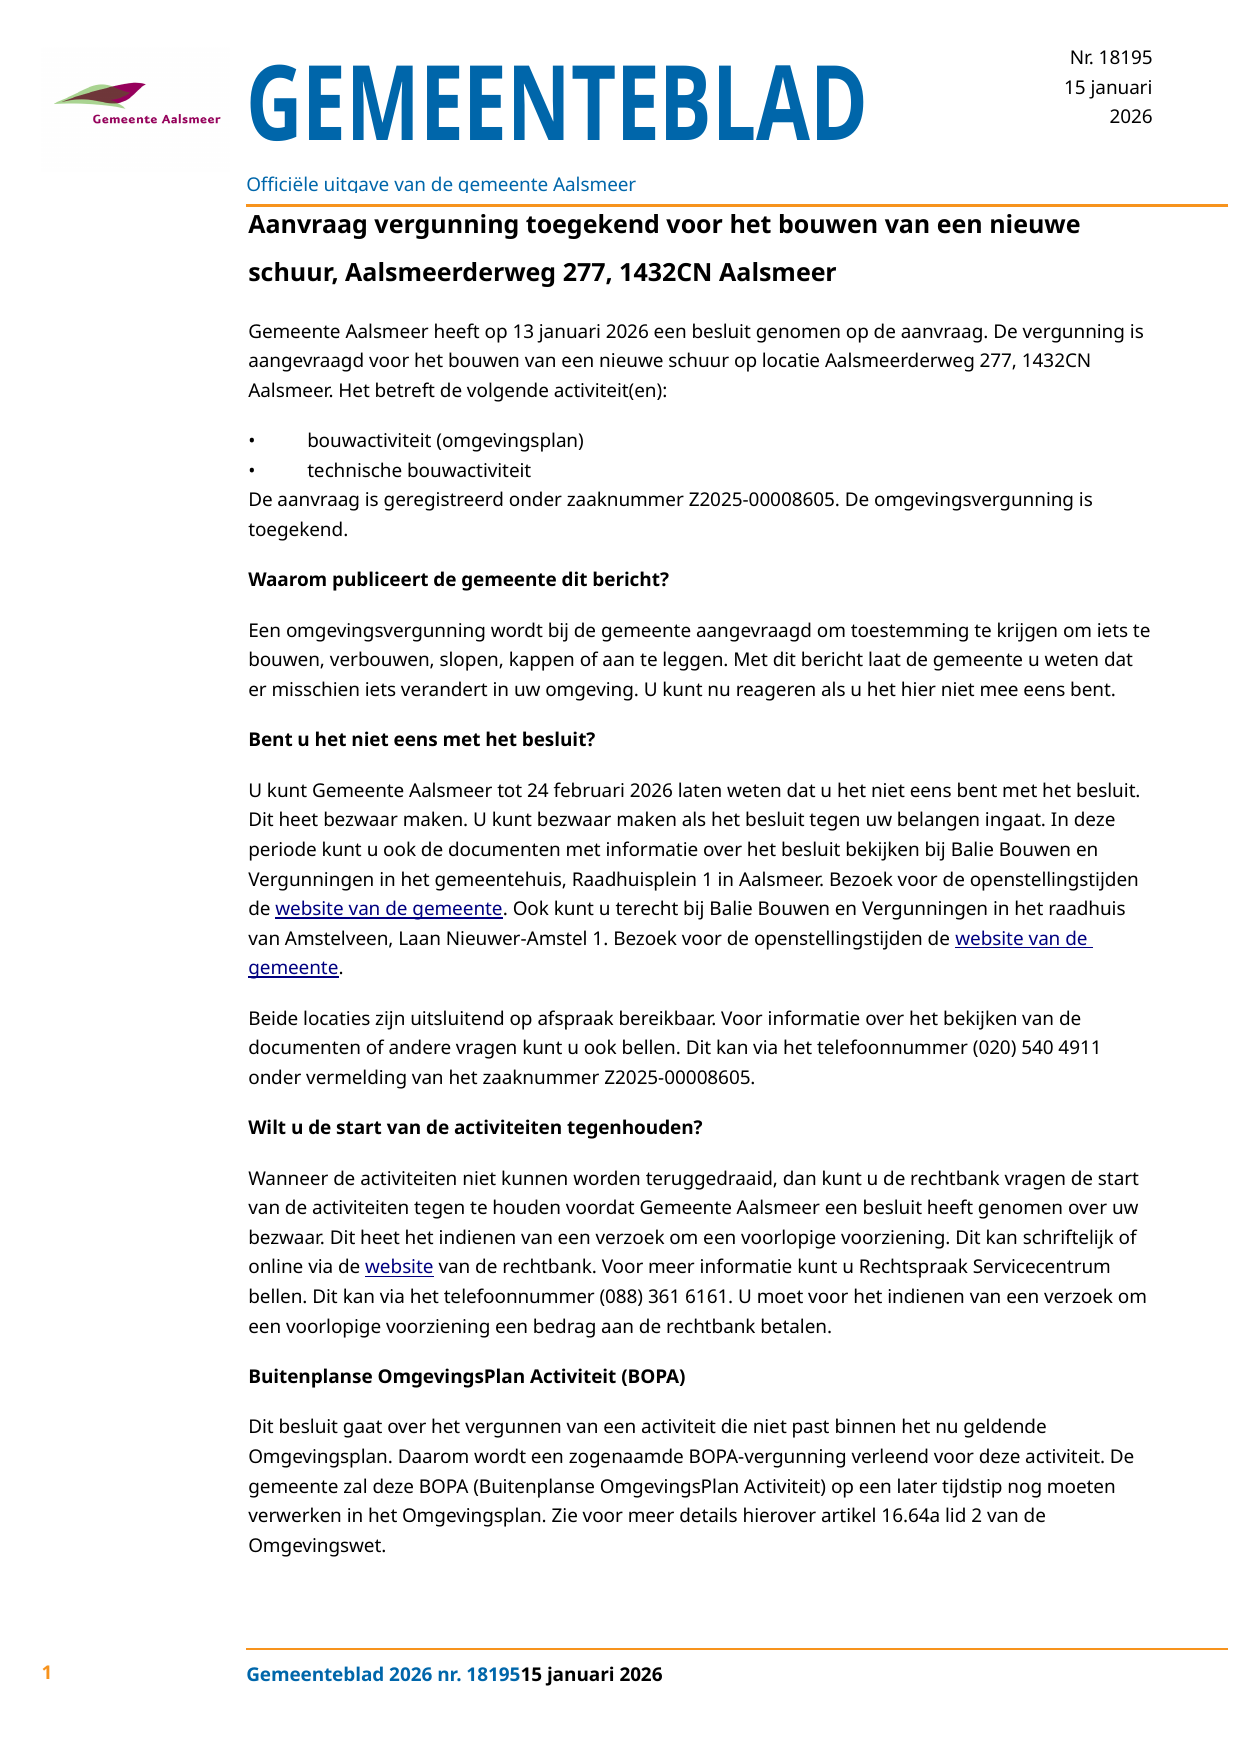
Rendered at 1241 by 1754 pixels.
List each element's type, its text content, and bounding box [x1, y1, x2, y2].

text U kunt Gemeente Aalsmeer tot 24 februari 2026 laten weten dat u het niet eens bent met het besluit. Dit heet bezwaar maken. U kunt bezwaar maken als het besluit tegen uw belangen ingaat. In deze periode kunt u ook de documenten met informatie over het besluit bekijken bij Balie Bouwen en Vergunningen in het gemeentehuis, Raadhuisplein 1 in Aalsmeer. Bezoek voor de openstellingstijden de website van de gemeente. Ook kunt u terecht bij Balie Bouwen en Vergunningen in het raadhuis van Amstelveen, Laan Nieuwer-Amstel 1. Bezoek voor de openstellingstijden de website van de gemeente. [248, 777, 1152, 980]
text Beide locaties zijn uitsluitend op afspraak bereikbaar. Voor informatie over het bekijken van de documenten of andere vragen kunt u ook bellen. Dit kan via het telefoonnummer (020) 540 4911 onder vermelding van het zaaknummer Z2025-00008605. [248, 1005, 1152, 1090]
list technische bouwactiviteit [248, 457, 1152, 483]
text Wilt u de start van de activiteiten tegenhouden? [248, 1114, 1152, 1140]
text De aanvraag is geregistreerd onder zaaknummer Z2025-00008605. De omgevingsvergunning is toegekend. [248, 487, 1152, 542]
list bouwactiviteit (omgevingsplan) [248, 427, 1152, 453]
text Bent u het niet eens met het besluit? [248, 727, 1152, 752]
text Waarom publiceert de gemeente dit bericht? [248, 567, 1152, 592]
text Wanneer de activiteiten niet kunnen worden teruggedraaid, dan kunt u de rechtbank vragen de start van de activiteiten tegen te houden voordat Gemeente Aalsmeer een besluit heeft genomen over uw bezwaar. Dit heet het indienen van een verzoek om een voorlopige voorziening. Dit kan schriftelijk of online via de website van de rechtbank. Voor meer informatie kunt u Rechtspraak Servicecentrum bellen. Dit kan via het telefoonnummer (088) 361 6161. U moet voor het indienen van een verzoek om een voorlopige voorziening een bedrag aan de rechtbank betalen. [248, 1165, 1152, 1339]
text Dit besluit gaat over het vergunnen van een activiteit die niet past binnen het nu geldende Omgevingsplan. Daarom wordt een zogenaamde BOPA-vergunning verleend voor deze activiteit. De gemeente zal deze BOPA (Buitenplanse OmgevingsPlan Activiteit) op een later tijdstip nog moeten verwerken in het Omgevingsplan. Zie voor meer details hierover artikel 16.64a lid 2 van de Omgevingswet. [248, 1414, 1152, 1558]
text Een omgevingsvergunning wordt bij de gemeente aangevraagd om toestemming te krijgen om iets te bouwen, verbouwen, slopen, kappen of aan te leggen. Met dit bericht laat de gemeente u weten dat er misschien iets verandert in uw omgeving. U kunt nu reageren als u het hier niet mee eens bent. [248, 617, 1152, 702]
picture [41, 47, 231, 172]
text Aanvraag vergunning toegekend voor het bouwen van een nieuwe schuur, Aalsmeerderweg 277, 1432CN Aalsmeer [248, 207, 1152, 288]
text Buitenplanse OmgevingsPlan Activiteit (BOPA) [248, 1363, 1152, 1389]
text Gemeente Aalsmeer heeft op 13 januari 2026 een besluit genomen op de aanvraag. De vergunning is aangevraagd voor het bouwen van een nieuwe schuur op locatie Aalsmeerderweg 277, 1432CN Aalsmeer. Het betreft de volgende activiteit(en): [248, 318, 1152, 403]
